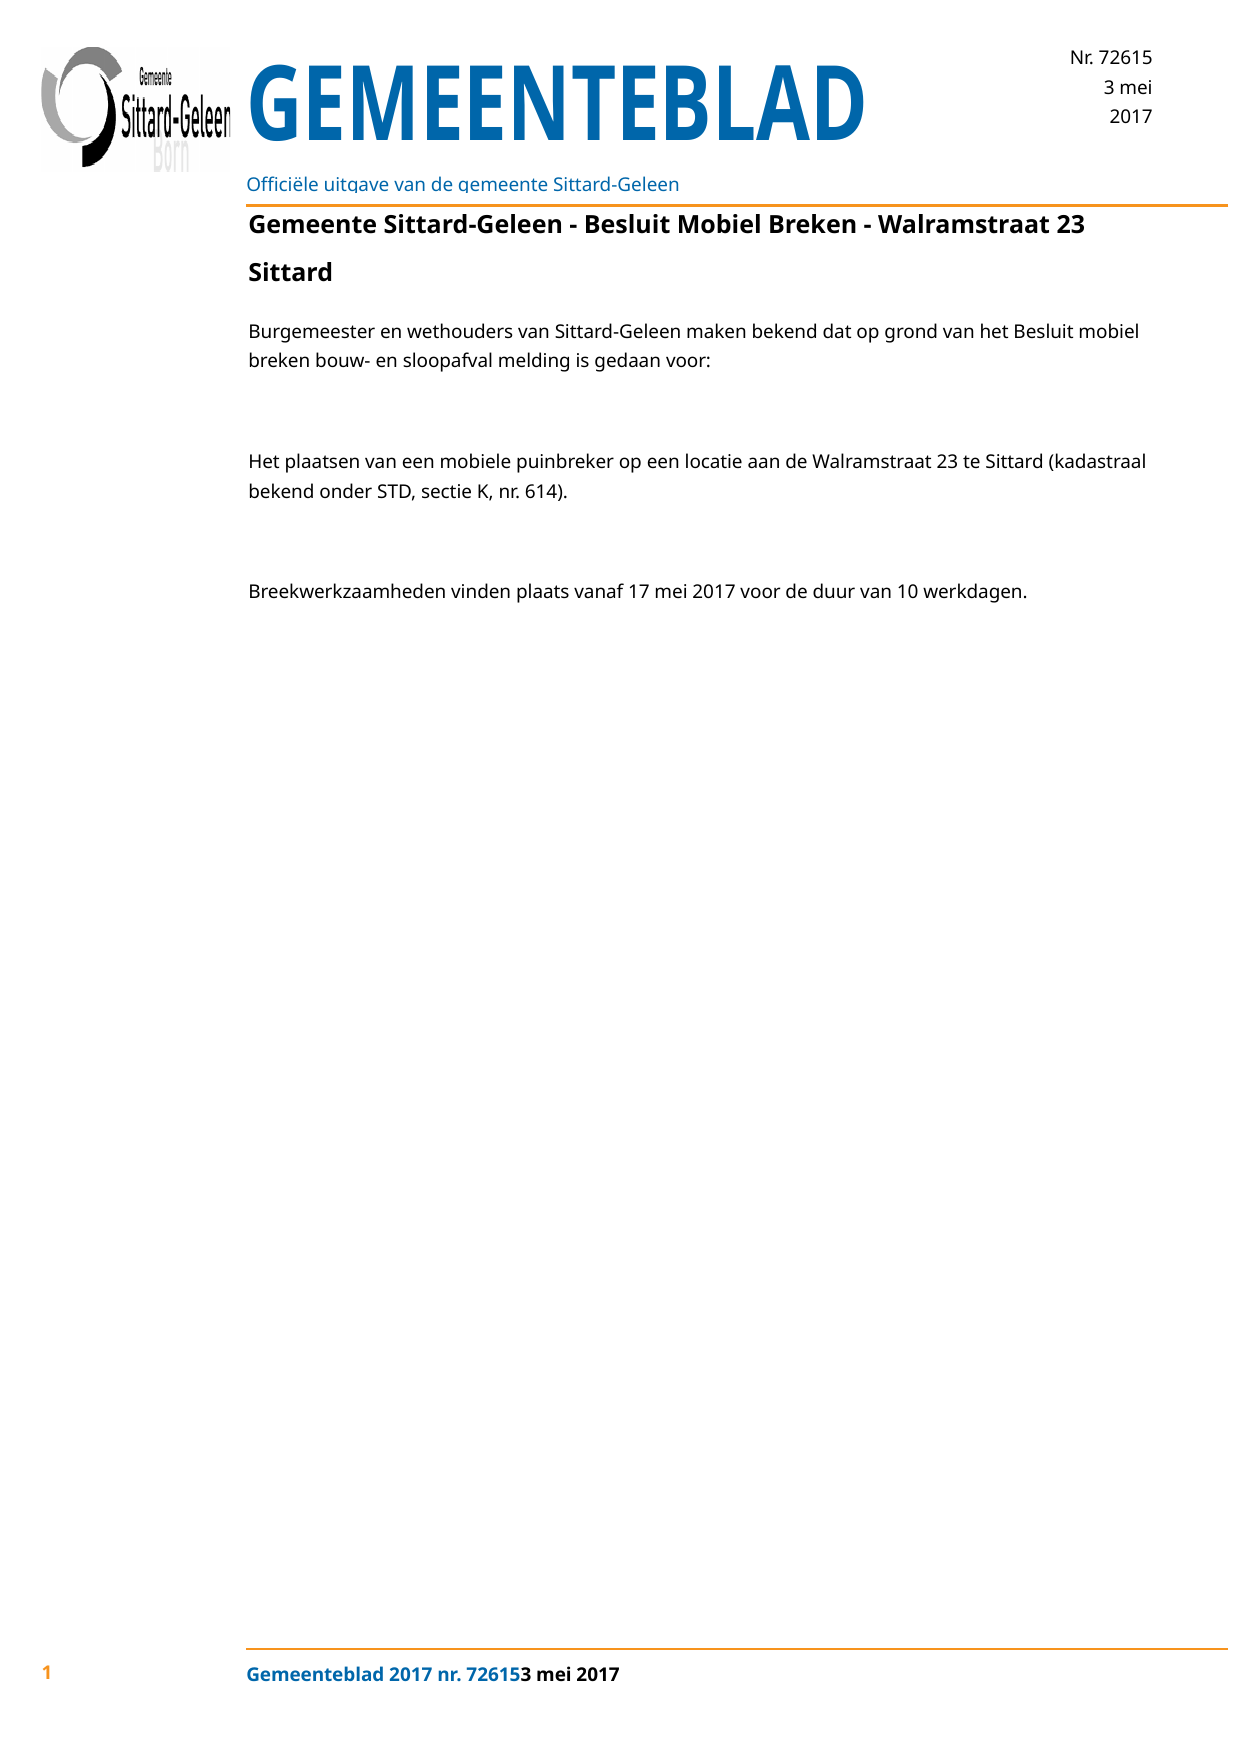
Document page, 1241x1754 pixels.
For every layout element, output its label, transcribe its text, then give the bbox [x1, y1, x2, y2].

text Het plaatsen van een mobiele puinbreker op een locatie aan de Walramstraat 23 te Sittard (kadastraal bekend onder STD, sectie K, nr. 614). [248, 448, 1152, 504]
text Burgemeester en wethouders van Sittard-Geleen maken bekend dat op grond van het Besluit mobiel breken bouw- en sloopafval melding is gedaan voor: [248, 318, 1152, 373]
picture [41, 47, 231, 172]
text Breekwerkzaamheden vinden plaats vanaf 17 mei 2017 voor de duur van 10 werkdagen. [248, 579, 1152, 604]
text Gemeente Sittard-Geleen - Besluit Mobiel Breken - Walramstraat 23 Sittard [248, 207, 1152, 288]
